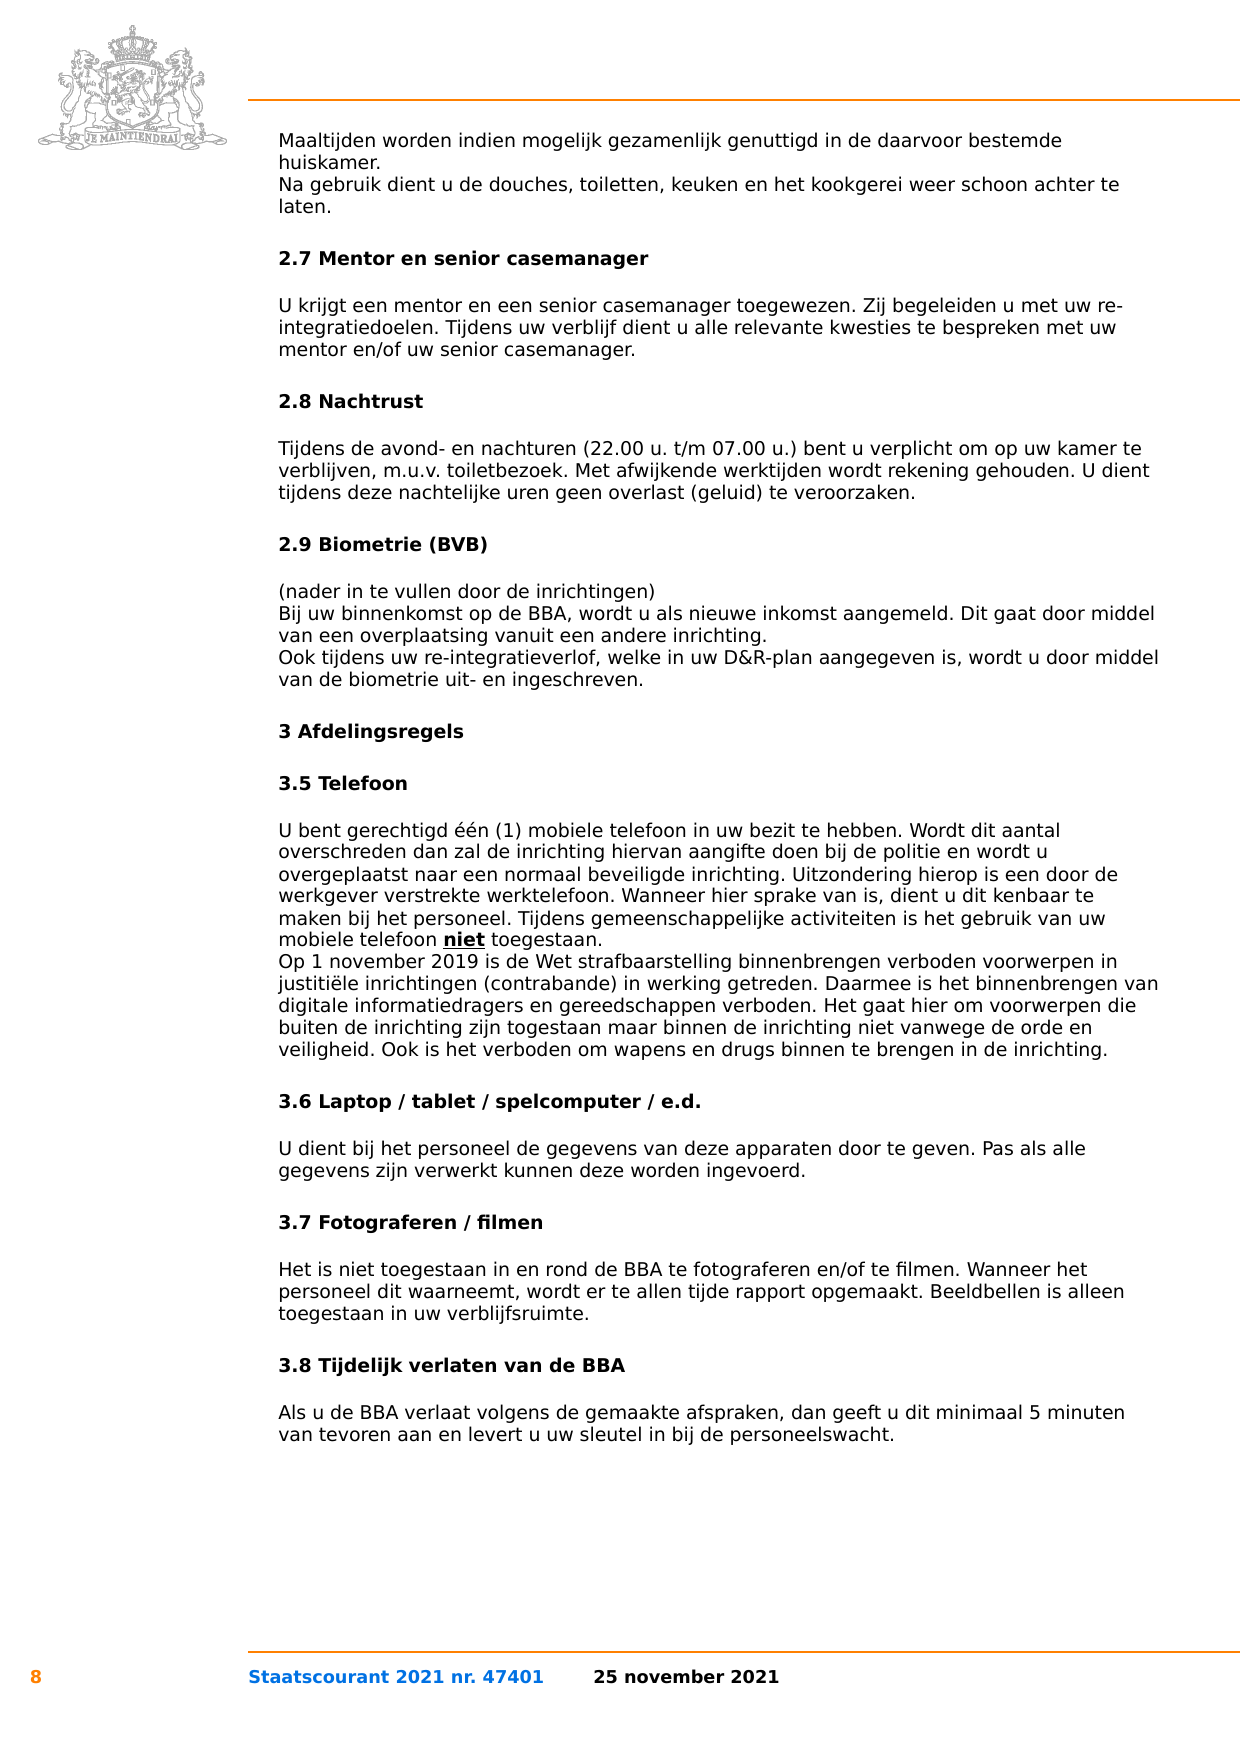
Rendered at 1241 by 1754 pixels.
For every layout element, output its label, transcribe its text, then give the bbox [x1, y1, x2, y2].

subtitle 3 Afdelingsregels [278, 721, 1163, 742]
subtitle 2.8 Nachtrust [278, 391, 1163, 413]
text U dient bij het personeel de gegevens van deze apparaten door te geven. Pas als alle gegevens zijn verwerkt kunnen deze worden ingevoerd. [278, 1138, 1163, 1182]
text (nader in te vullen door de inrichtingen) [278, 581, 1163, 603]
text Ook tijdens uw re-integratieverlof, welke in uw D&R-plan aangegeven is, wordt u door middel van de biometrie uit- en ingeschreven. [278, 647, 1163, 691]
subtitle 3.6 Laptop / tablet / spelcomputer / e.d. [278, 1091, 1163, 1113]
subtitle 2.9 Biometrie (BVB) [278, 534, 1163, 556]
text U krijgt een mentor en een senior casemanager toegewezen. Zij begeleiden u met uw re-integratiedoelen. Tijdens uw verblijf dient u alle relevante kwesties te bespreken met uw mentor en/of uw senior casemanager. [278, 295, 1163, 361]
subtitle 3.5 Telefoon [278, 772, 1163, 794]
subtitle 3.8 Tijdelijk verlaten van de BBA [278, 1355, 1163, 1377]
subtitle 2.7 Mentor en senior casemanager [278, 248, 1163, 270]
text Tijdens de avond- en nachturen (22.00 u. t/m 07.00 u.) bent u verplicht om op uw kamer te verblijven, m.u.v. toiletbezoek. Met afwijkende werktijden wordt rekening gehouden. U dient tijdens deze nachtelijke uren geen overlast (geluid) te veroorzaken. [278, 438, 1163, 504]
text Bij uw binnenkomst op de BBA, wordt u als nieuwe inkomst aangemeld. Dit gaat door middel van een overplaatsing vanuit een andere inrichting. [278, 603, 1163, 647]
text Als u de BBA verlaat volgens de gemaakte afspraken, dan geeft u dit minimaal 5 minuten van tevoren aan en levert u uw sleutel in bij de personeelswacht. [278, 1402, 1163, 1446]
text U bent gerechtigd één (1) mobiele telefoon in uw bezit te hebben. Wordt dit aantal overschreden dan zal de inrichting hiervan aangifte doen bij de politie en wordt u overgeplaatst naar een normaal beveiligde inrichting. Uitzondering hierop is een door de werkgever verstrekte werktelefoon. Wanneer hier sprake van is, dient u dit kenbaar te maken bij het personeel. Tijdens gemeenschappelijke activiteiten is het gebruik van uw mobiele telefoon niet toegestaan. [278, 819, 1163, 951]
picture [38, 25, 227, 150]
text Op 1 november 2019 is de Wet strafbaarstelling binnenbrengen verboden voorwerpen in justitiële inrichtingen (contrabande) in werking getreden. Daarmee is het binnenbrengen van digitale informatiedragers en gereedschappen verboden. Het gaat hier om voorwerpen die buiten de inrichting zijn togestaan maar binnen de inrichting niet vanwege de orde en veiligheid. Ook is het verboden om wapens en drugs binnen te brengen in de inrichting. [278, 951, 1163, 1061]
text Na gebruik dient u de douches, toiletten, keuken en het kookgerei weer schoon achter te laten. [278, 174, 1163, 218]
text Het is niet toegestaan in en rond de BBA te fotograferen en/of te filmen. Wanneer het personeel dit waarneemt, wordt er te allen tijde rapport opgemaakt. Beeldbellen is alleen toegestaan in uw verblijfsruimte. [278, 1259, 1163, 1325]
text Maaltijden worden indien mogelijk gezamenlijk genuttigd in de daarvoor bestemde huiskamer. [278, 130, 1163, 174]
subtitle 3.7 Fotograferen / filmen [278, 1212, 1163, 1234]
